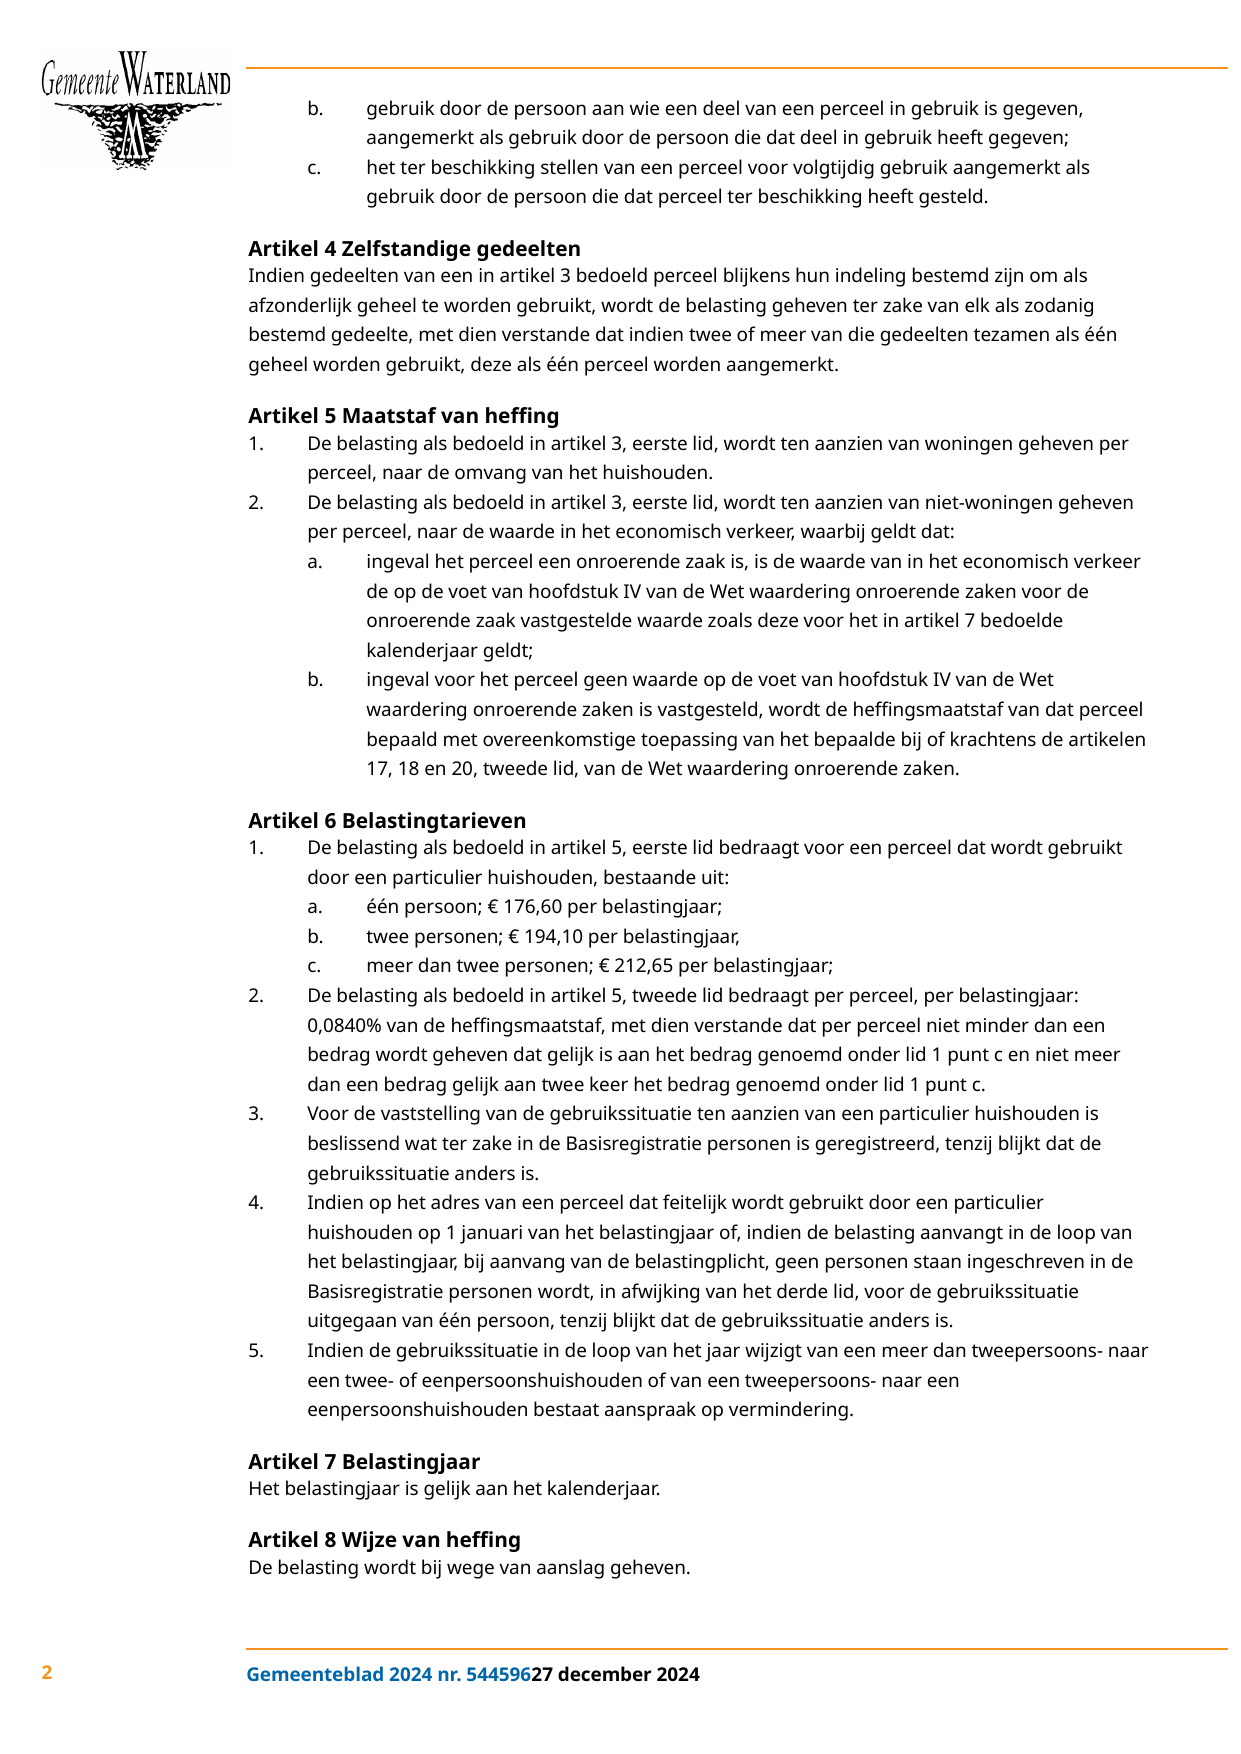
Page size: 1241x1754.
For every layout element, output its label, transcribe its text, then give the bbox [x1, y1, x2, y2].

list Voor de vaststelling van de gebruikssituatie ten aanzien van een particulier huishouden is beslissend wat ter zake in de Basisregistratie personen is geregistreerd, tenzij blijkt dat de gebruikssituatie anders is. [248, 1101, 1152, 1185]
text Het belastingjaar is gelijk aan het kalenderjaar. [248, 1475, 1152, 1501]
list het ter beschikking stellen van een perceel voor volgtijdig gebruik aangemerkt als gebruik door de persoon die dat perceel ter beschikking heeft gesteld. [307, 154, 1152, 209]
list meer dan twee personen; € 212,65 per belastingjaar; [307, 953, 1152, 978]
list De belasting als bedoeld in artikel 5, eerste lid bedraagt voor een perceel dat wordt gebruikt door een particulier huishouden, bestaande uit: [248, 834, 1152, 889]
picture [41, 47, 231, 172]
list ingeval voor het perceel geen waarde op de voet van hoofdstuk IV van de Wet waardering onroerende zaken is vastgesteld, wordt de heffingsmaatstaf van dat perceel bepaald met overeenkomstige toepassing van het bepaalde bij of krachtens de artikelen 17, 18 en 20, tweede lid, van de Wet waardering onroerende zaken. [307, 667, 1152, 781]
list twee personen; € 194,10 per belastingjaar, [307, 923, 1152, 949]
list gebruik door de persoon aan wie een deel van een perceel in gebruik is gegeven, aangemerkt als gebruik door de persoon die dat deel in gebruik heeft gegeven; [307, 95, 1152, 150]
list De belasting als bedoeld in artikel 3, eerste lid, wordt ten aanzien van woningen geheven per perceel, naar de omvang van het huishouden. [248, 430, 1152, 485]
text Indien gedeelten van een in artikel 3 bedoeld perceel blijkens hun indeling bestemd zijn om als afzonderlijk geheel te worden gebruikt, wordt de belasting geheven ter zake van elk als zodanig bestemd gedeelte, met dien verstande dat indien twee of meer van die gedeelten tezamen als één geheel worden gebruikt, deze als één perceel worden aangemerkt. [248, 262, 1152, 377]
list De belasting als bedoeld in artikel 5, tweede lid bedraagt per perceel, per belastingjaar: 0,0840% van de heffingsmaatstaf, met dien verstande dat per perceel niet minder dan een bedrag wordt geheven dat gelijk is aan het bedrag genoemd onder lid 1 punt c en niet meer dan een bedrag gelijk aan twee keer het bedrag genoemd onder lid 1 punt c. [248, 982, 1152, 1097]
text Artikel 7 Belastingjaar [248, 1447, 1152, 1475]
list één persoon; € 176,60 per belastingjaar; [307, 893, 1152, 919]
list ingeval het perceel een onroerende zaak is, is de waarde van in het economisch verkeer de op de voet van hoofdstuk IV van de Wet waardering onroerende zaken voor de onroerende zaak vastgestelde waarde zoals deze voor het in artikel 7 bedoelde kalenderjaar geldt; [307, 548, 1152, 663]
text Artikel 8 Wijze van heffing [248, 1526, 1152, 1554]
list Indien op het adres van een perceel dat feitelijk wordt gebruikt door een particulier huishouden op 1 januari van het belastingjaar of, indien de belasting aanvangt in de loop van het belastingjaar, bij aanvang van de belastingplicht, geen personen staan ingeschreven in de Basisregistratie personen wordt, in afwijking van het derde lid, voor de gebruikssituatie uitgegaan van één persoon, tenzij blijkt dat de gebruikssituatie anders is. [248, 1189, 1152, 1333]
text Artikel 4 Zelfstandige gedeelten [248, 234, 1152, 262]
list Indien de gebruikssituatie in de loop van het jaar wijzigt van een meer dan tweepersoons- naar een twee- of eenpersoonshuishouden of van een tweepersoons- naar een eenpersoonshuishouden bestaat aanspraak op vermindering. [248, 1337, 1152, 1422]
text Artikel 5 Maatstaf van heffing [248, 402, 1152, 430]
text Artikel 6 Belastingtarieven [248, 806, 1152, 834]
text De belasting wordt bij wege van aanslag geheven. [248, 1554, 1152, 1580]
list De belasting als bedoeld in artikel 3, eerste lid, wordt ten aanzien van niet-woningen geheven per perceel, naar de waarde in het economisch verkeer, waarbij geldt dat: [248, 489, 1152, 544]
